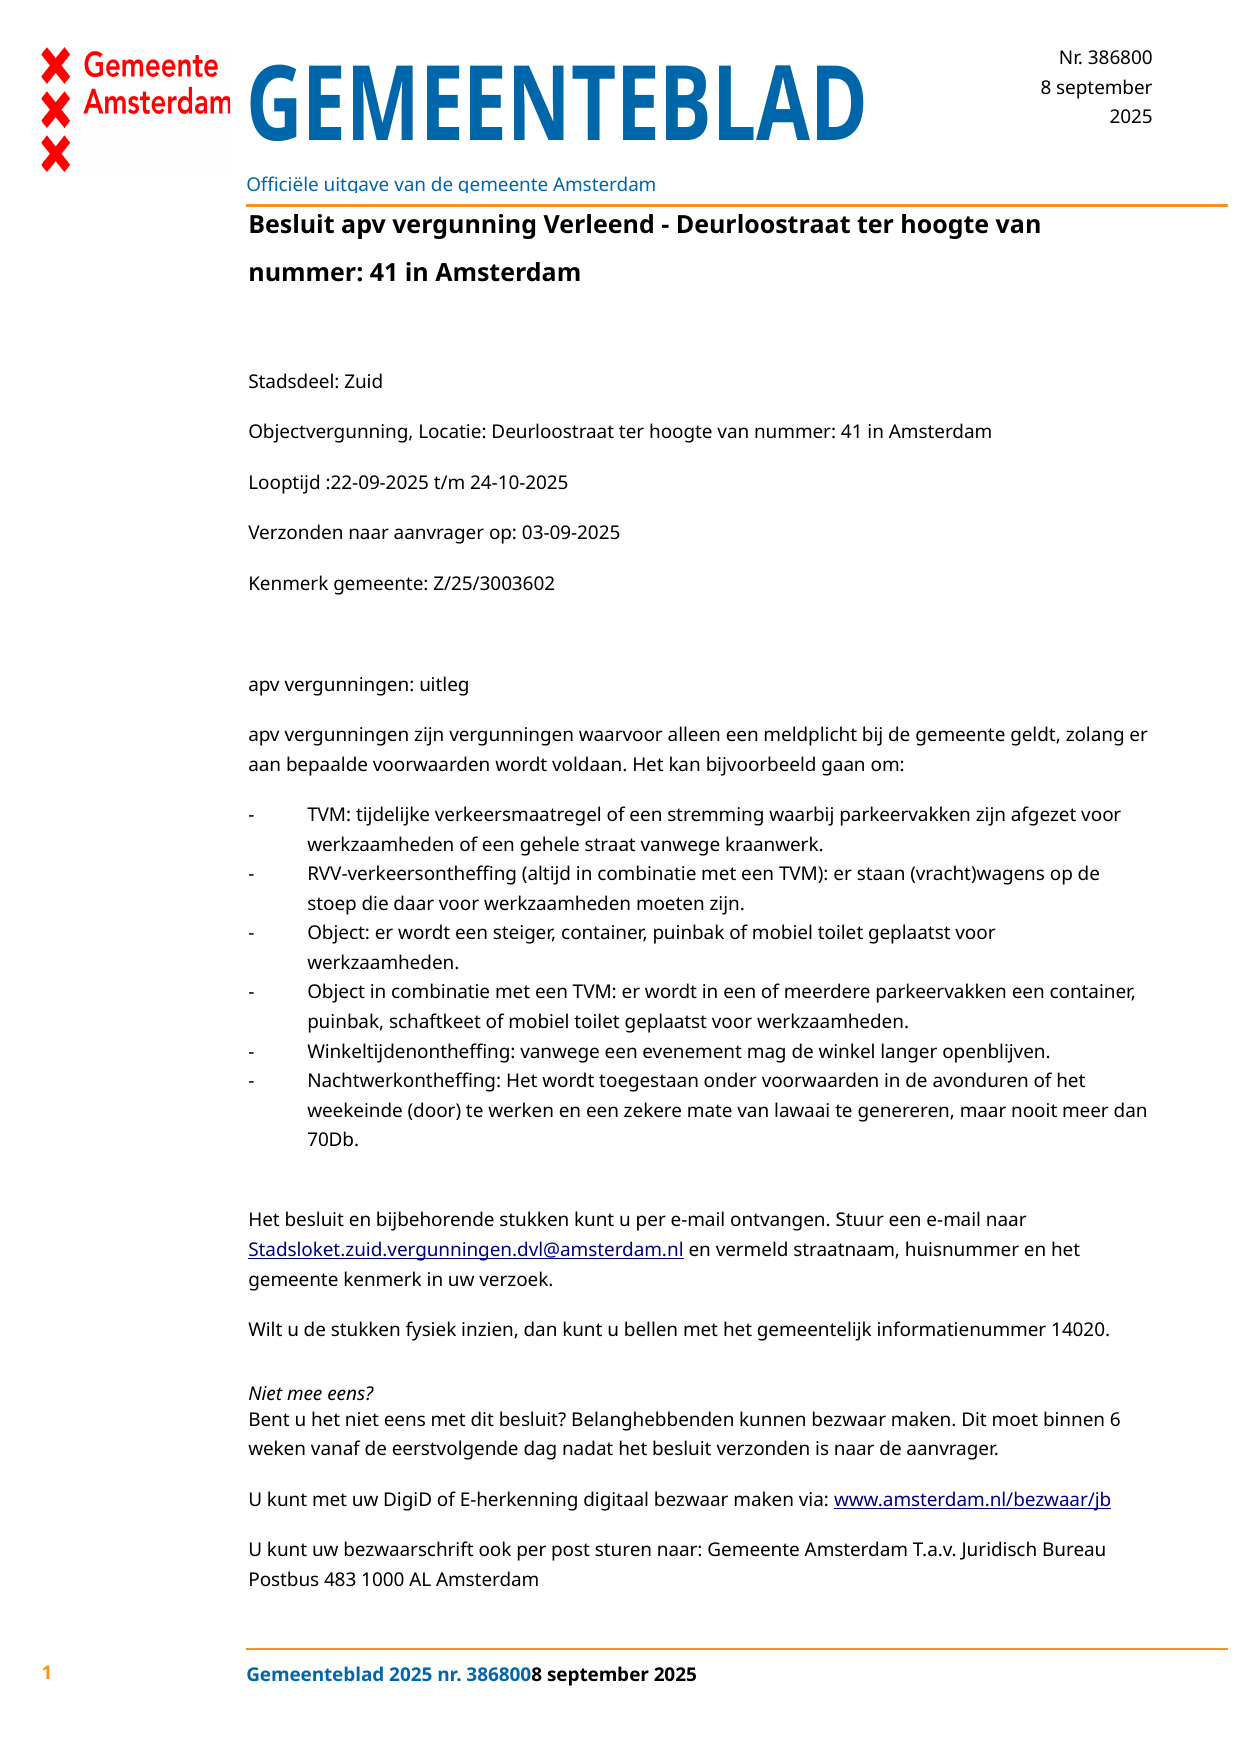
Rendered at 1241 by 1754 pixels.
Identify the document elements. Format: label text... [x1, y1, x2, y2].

list TVM: tijdelijke verkeersmaatregel of een stremming waarbij parkeervakken zijn afgezet voor werkzaamheden of een gehele straat vanwege kraanwerk. [248, 801, 1152, 857]
text Besluit apv vergunning Verleend - Deurloostraat ter hoogte van nummer: 41 in Amsterdam [248, 207, 1152, 288]
list Object: er wordt een steiger, container, puinbak of mobiel toilet geplaatst voor werkzaamheden. [248, 919, 1152, 975]
text U kunt uw bezwaarschrift ook per post sturen naar: Gemeente Amsterdam T.a.v. Juridisch Bureau Postbus 483 1000 AL Amsterdam [248, 1536, 1152, 1592]
text U kunt met uw DigiD of E-herkenning digitaal bezwaar maken via: www.amsterdam.nl/bezwaar/jb [248, 1486, 1152, 1512]
text Niet mee eens? [248, 1380, 1152, 1406]
picture [41, 47, 231, 172]
text Bent u het niet eens met dit besluit? Belanghebbenden kunnen bezwaar maken. Dit moet binnen 6 weken vanaf de eerstvolgende dag nadat het besluit verzonden is naar de aanvrager. [248, 1406, 1152, 1461]
list Object in combinatie met een TVM: er wordt in een of meerdere parkeervakken een container, puinbak, schaftkeet of mobiel toilet geplaatst voor werkzaamheden. [248, 979, 1152, 1034]
text apv vergunningen: uitleg [248, 671, 1152, 697]
text Verzonden naar aanvrager op: 03-09-2025 [248, 519, 1152, 545]
text Kenmerk gemeente: Z/25/3003602 [248, 570, 1152, 596]
list Nachtwerkontheffing: Het wordt toegestaan onder voorwaarden in de avonduren of het weekeinde (door) te werken en een zekere mate van lawaai te genereren, maar nooit meer dan 70Db. [248, 1067, 1152, 1152]
list RVV-verkeersontheffing (altijd in combinatie met een TVM): er staan (vracht)wagens op de stoep die daar voor werkzaamheden moeten zijn. [248, 860, 1152, 916]
text Objectvergunning, Locatie: Deurloostraat ter hoogte van nummer: 41 in Amsterdam [248, 419, 1152, 444]
text Stadsdeel: Zuid [248, 368, 1152, 394]
text Het besluit en bijbehorende stukken kunt u per e-mail ontvangen. Stuur een e-mail naar Stadsloket.zuid.vergunningen.dvl@amsterdam.nl en vermeld straatnaam, huisnummer en het gemeente kenmerk in uw verzoek. [248, 1207, 1152, 1292]
list Winkeltijdenontheffing: vanwege een evenement mag de winkel langer openblijven. [248, 1038, 1152, 1064]
text apv vergunningen zijn vergunningen waarvoor alleen een meldplicht bij de gemeente geldt, zolang er aan bepaalde voorwaarden wordt voldaan. Het kan bijvoorbeeld gaan om: [248, 721, 1152, 777]
text Looptijd :22-09-2025 t/m 24-10-2025 [248, 469, 1152, 495]
text Wilt u de stukken fysiek inzien, dan kunt u bellen met het gemeentelijk informatienummer 14020. [248, 1316, 1152, 1342]
